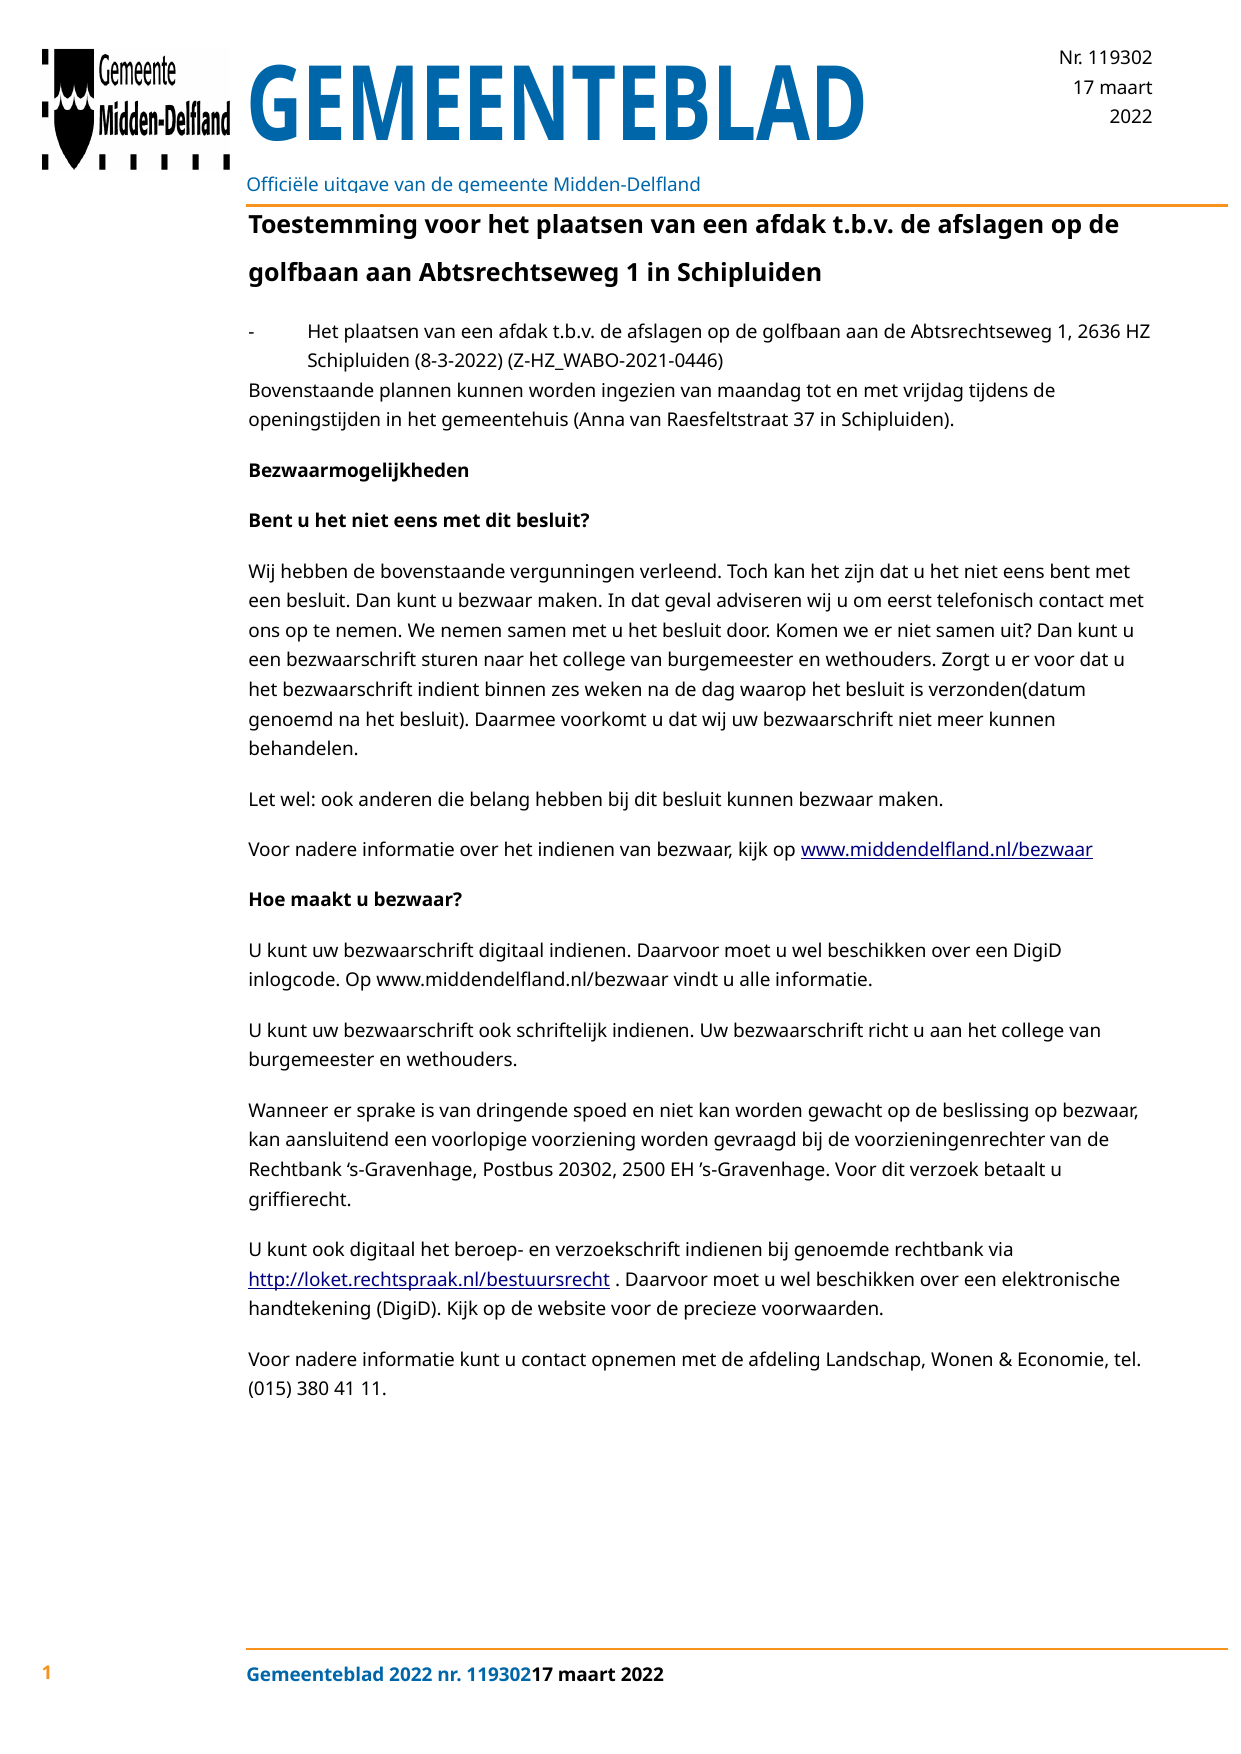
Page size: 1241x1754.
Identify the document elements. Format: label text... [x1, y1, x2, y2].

text U kunt ook digitaal het beroep- en verzoekschrift indienen bij genoemde rechtbank via http://loket.rechtspraak.nl/bestuursrecht . Daarvoor moet u wel beschikken over een elektronische handtekening (DigiD). Kijk op de website voor de precieze voorwaarden. [248, 1236, 1152, 1321]
text Hoe maakt u bezwaar? [248, 887, 1152, 912]
text Bent u het niet eens met dit besluit? [248, 507, 1152, 533]
text Wij hebben de bovenstaande vergunningen verleend. Toch kan het zijn dat u het niet eens bent met een besluit. Dan kunt u bezwaar maken. In dat geval adviseren wij u om eerst telefonisch contact met ons op te nemen. We nemen samen met u het besluit door. Komen we er niet samen uit? Dan kunt u een bezwaarschrift sturen naar het college van burgemeester en wethouders. Zorgt u er voor dat u het bezwaarschrift indient binnen zes weken na de dag waarop het besluit is verzonden(datum genoemd na het besluit). Daarmee voorkomt u dat wij uw bezwaarschrift niet meer kunnen behandelen. [248, 558, 1152, 761]
list Het plaatsen van een afdak t.b.v. de afslagen op de golfbaan aan de Abtsrechtseweg 1, 2636 HZ Schipluiden (8-3-2022) (Z-HZ_WABO-2021-0446) [248, 318, 1152, 373]
text U kunt uw bezwaarschrift digitaal indienen. Daarvoor moet u wel beschikken over een DigiD inlogcode. Op www.middendelfland.nl/bezwaar vindt u alle informatie. [248, 937, 1152, 992]
text Bovenstaande plannen kunnen worden ingezien van maandag tot en met vrijdag tijdens de openingstijden in het gemeentehuis (Anna van Raesfeltstraat 37 in Schipluiden). [248, 377, 1152, 432]
text Voor nadere informatie kunt u contact opnemen met de afdeling Landschap, Wonen & Economie, tel. (015) 380 41 11. [248, 1346, 1152, 1401]
picture [41, 47, 231, 172]
text Let wel: ook anderen die belang hebben bij dit besluit kunnen bezwaar maken. [248, 786, 1152, 812]
text Voor nadere informatie over het indienen van bezwaar, kijk op www.middendelfland.nl/bezwaar [248, 836, 1152, 862]
text Toestemming voor het plaatsen van een afdak t.b.v. de afslagen op de golfbaan aan Abtsrechtseweg 1 in Schipluiden [248, 207, 1152, 288]
text Wanneer er sprake is van dringende spoed en niet kan worden gewacht op de beslissing op bezwaar, kan aansluitend een voorlopige voorziening worden gevraagd bij de voorzieningenrechter van de Rechtbank ‘s-Gravenhage, Postbus 20302, 2500 EH ’s-Gravenhage. Voor dit verzoek betaalt u griffierecht. [248, 1097, 1152, 1212]
text Bezwaarmogelijkheden [248, 457, 1152, 483]
text U kunt uw bezwaarschrift ook schriftelijk indienen. Uw bezwaarschrift richt u aan het college van burgemeester en wethouders. [248, 1017, 1152, 1072]
